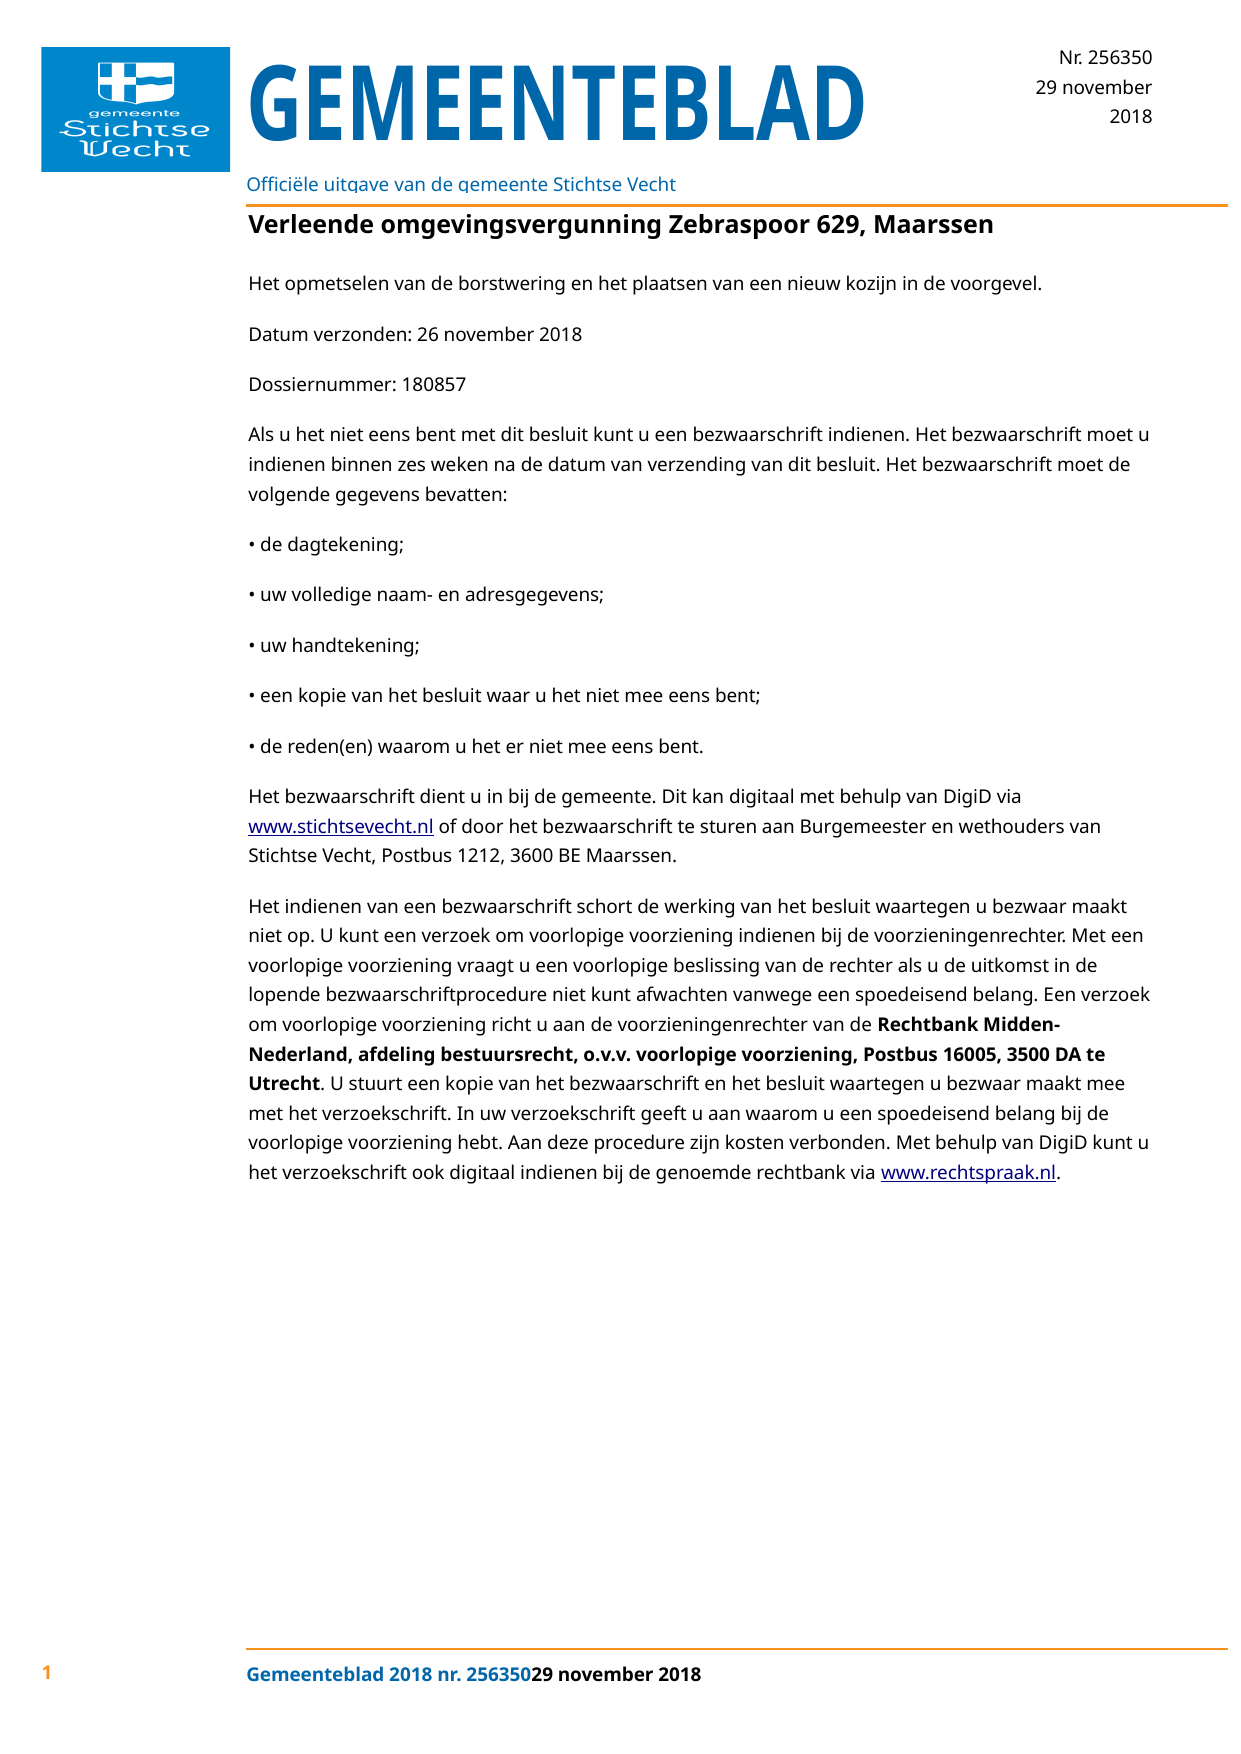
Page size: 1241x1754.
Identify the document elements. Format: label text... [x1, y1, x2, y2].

text • uw volledige naam- en adresgegevens; [248, 582, 1152, 607]
text Het indienen van een bezwaarschrift schort de werking van het besluit waartegen u bezwaar maakt niet op. U kunt een verzoek om voorlopige voorziening indienen bij de voorzieningenrechter. Met een voorlopige voorziening vraagt u een voorlopige beslissing van de rechter als u de uitkomst in de lopende bezwaarschriftprocedure niet kunt afwachten vanwege een spoedeisend belang. Een verzoek om voorlopige voorziening richt u aan de voorzieningenrechter van de Rechtbank Midden-Nederland, afdeling bestuursrecht, o.v.v. voorlopige voorziening, Postbus 16005, 3500 DA te Utrecht. U stuurt een kopie van het bezwaarschrift en het besluit waartegen u bezwaar maakt mee met het verzoekschrift. In uw verzoekschrift geeft u aan waarom u een spoedeisend belang bij de voorlopige voorziening hebt. Aan deze procedure zijn kosten verbonden. Met behulp van DigiD kunt u het verzoekschrift ook digitaal indienen bij de genoemde rechtbank via www.rechtspraak.nl. [248, 893, 1152, 1185]
picture [137, 63, 174, 103]
text • de reden(en) waarom u het er niet mee eens bent. [248, 733, 1152, 758]
text • de dagtekening; [248, 531, 1152, 557]
text Datum verzonden: 26 november 2018 [248, 321, 1152, 346]
text Dossiernummer: 180857 [248, 371, 1152, 397]
text • een kopie van het besluit waar u het niet mee eens bent; [248, 682, 1152, 708]
text Als u het niet eens bent met dit besluit kunt u een bezwaarschrift indienen. Het bezwaarschrift moet u indienen binnen zes weken na de datum van verzending van dit besluit. Het bezwaarschrift moet de volgende gegevens bevatten: [248, 422, 1152, 506]
picture [99, 63, 135, 101]
text • uw handtekening; [248, 632, 1152, 658]
text Het bezwaarschrift dient u in bij de gemeente. Dit kan digitaal met behulp van DigiD via www.stichtsevecht.nl of door het bezwaarschrift te sturen aan Burgemeester en wethouders van Stichtse Vecht, Postbus 1212, 3600 BE Maarssen. [248, 783, 1152, 868]
text Het opmetselen van de borstwering en het plaatsen van een nieuw kozijn in de voorgevel. [248, 270, 1152, 296]
text Verleende omgevingsvergunning Zebraspoor 629, Maarssen [248, 207, 1152, 241]
